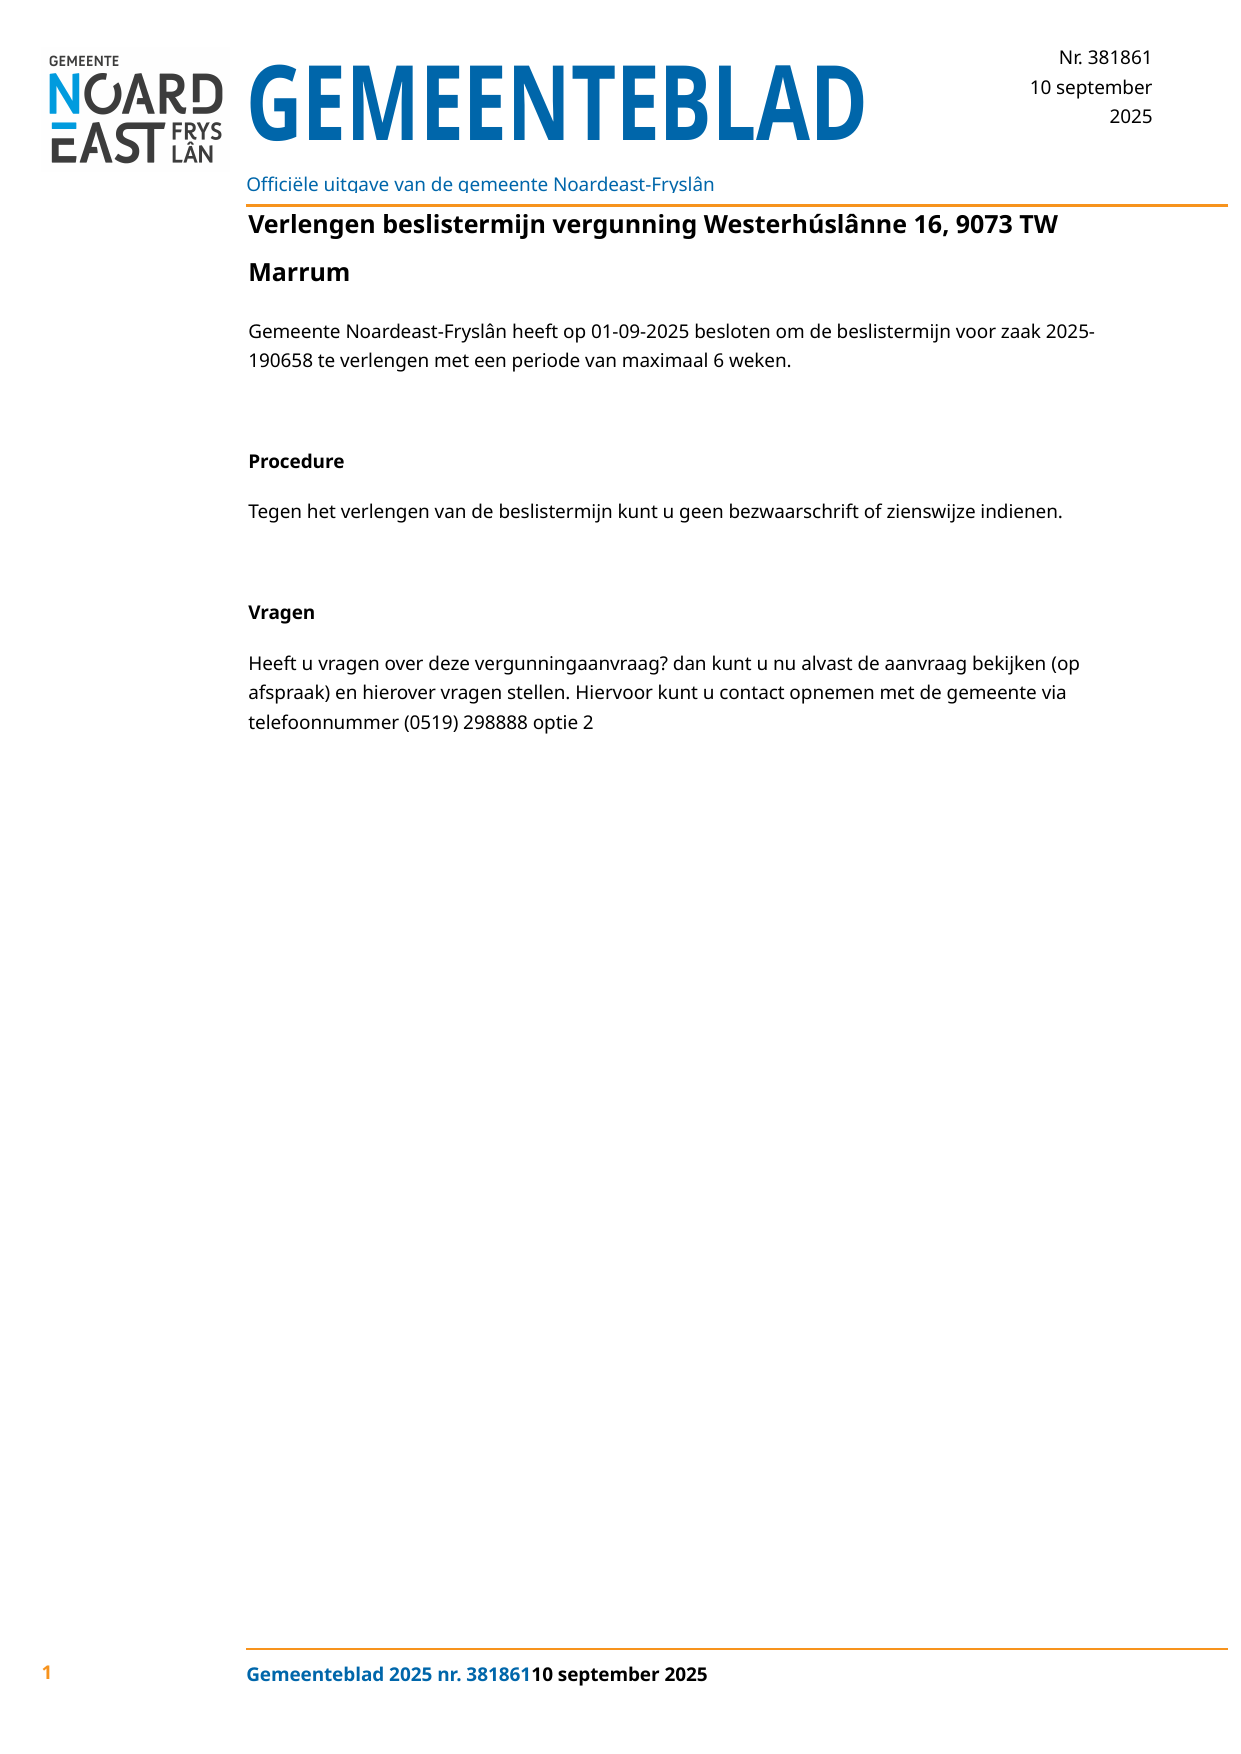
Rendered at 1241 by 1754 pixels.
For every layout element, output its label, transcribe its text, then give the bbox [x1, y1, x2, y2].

text Verlengen beslistermijn vergunning Westerhúslânne 16, 9073 TW Marrum [248, 207, 1152, 288]
text Tegen het verlengen van de beslistermijn kunt u geen bezwaarschrift of zienswijze indienen. [248, 499, 1152, 524]
picture [41, 47, 231, 172]
text Gemeente Noardeast-Fryslân heeft op 01-09-2025 besloten om de beslistermijn voor zaak 2025-190658 te verlengen met een periode van maximaal 6 weken. [248, 318, 1152, 373]
text Vragen [248, 599, 1152, 625]
text Heeft u vragen over deze vergunningaanvraag? dan kunt u nu alvast de aanvraag bekijken (op afspraak) en hierover vragen stellen. Hiervoor kunt u contact opnemen met de gemeente via telefoonnummer (0519) 298888 optie 2 [248, 650, 1152, 735]
text Procedure [248, 448, 1152, 474]
